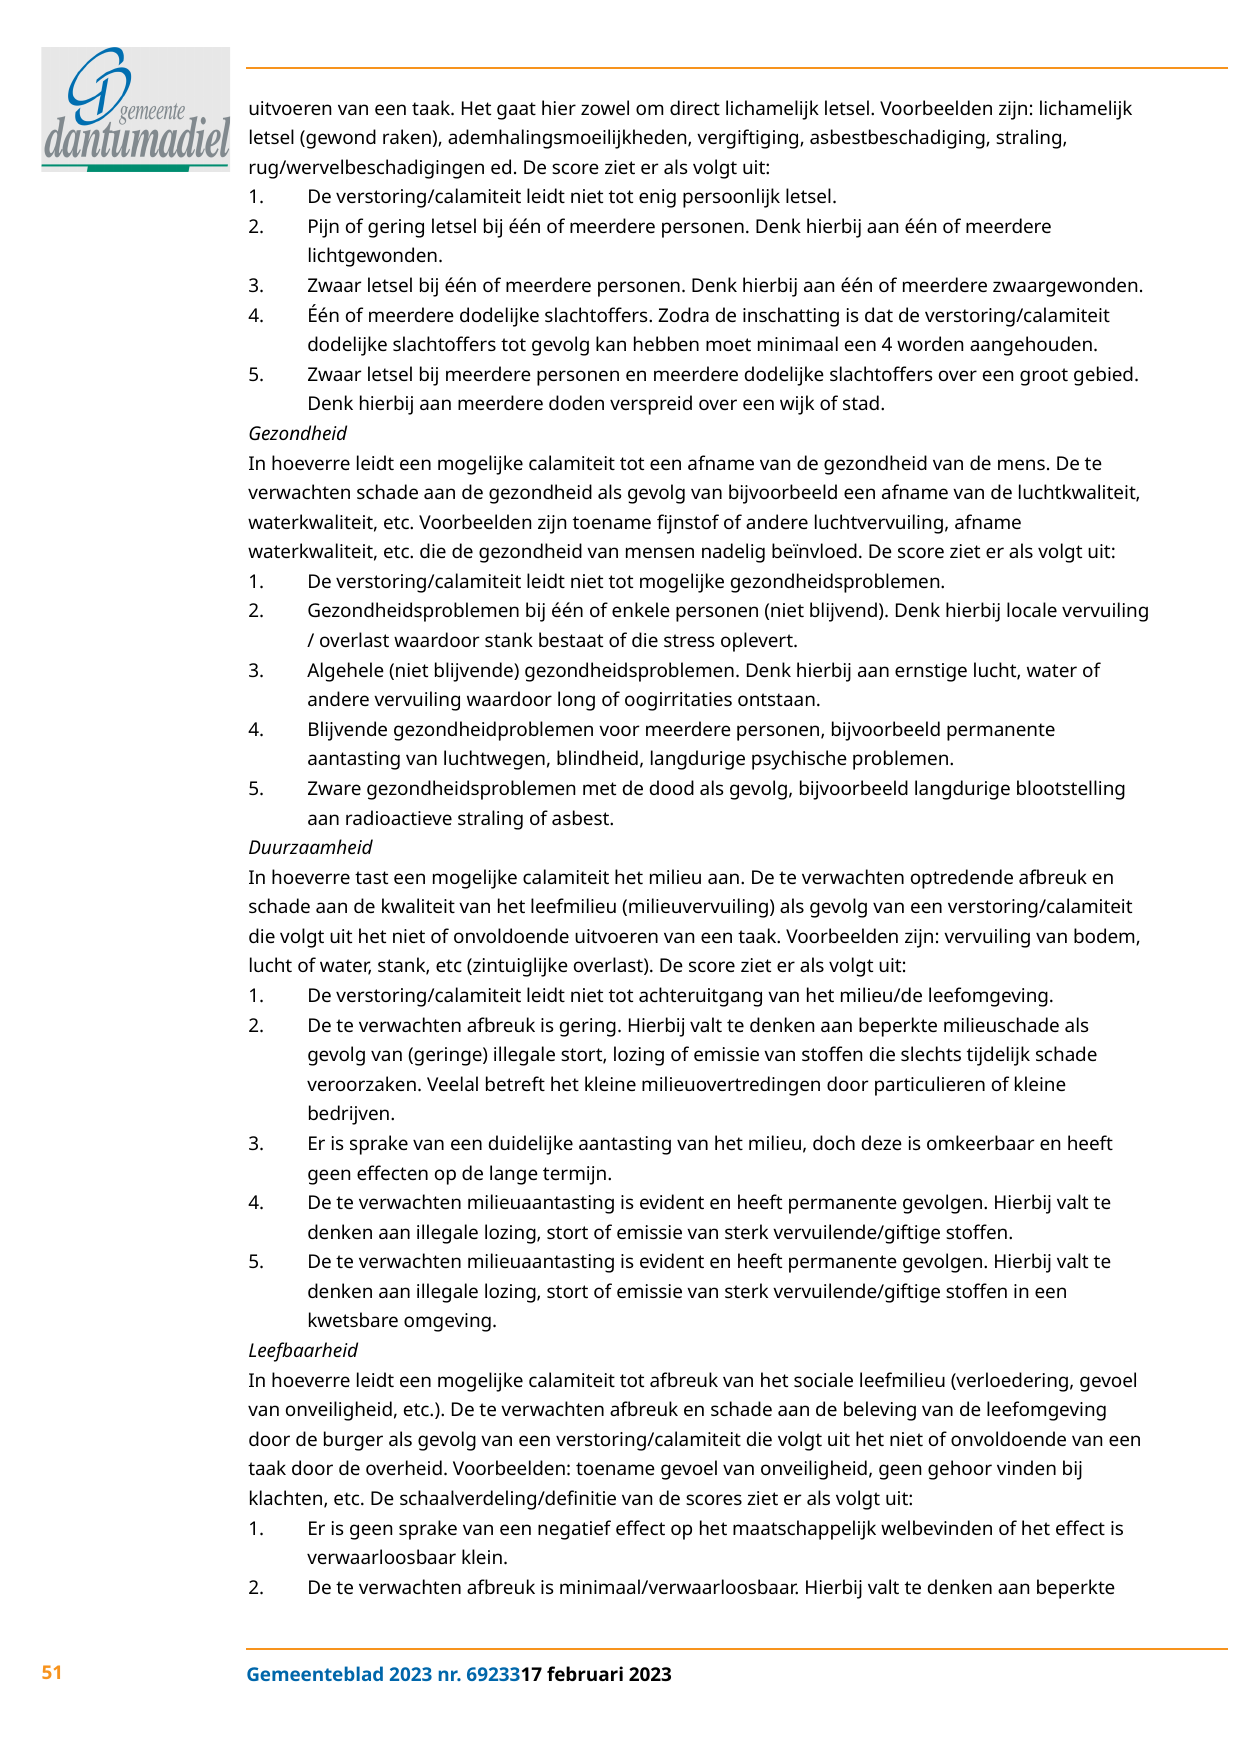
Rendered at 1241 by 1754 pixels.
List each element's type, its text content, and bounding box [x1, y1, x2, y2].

list De te verwachten afbreuk is minimaal/verwaarloosbaar. Hierbij valt te denken aan beperkte [248, 1574, 1152, 1600]
list Pijn of gering letsel bij één of meerdere personen. Denk hierbij aan één of meerdere lichtgewonden. [248, 213, 1152, 268]
list Zwaar letsel bij meerdere personen en meerdere dodelijke slachtoffers over een groot gebied. Denk hierbij aan meerdere doden verspreid over een wijk of stad. [248, 361, 1152, 416]
text uitvoeren van een taak. Het gaat hier zowel om direct lichamelijk letsel. Voorbeelden zijn: lichamelijk letsel (gewond raken), ademhalingsmoeilijkheden, vergiftiging, asbestbeschadiging, straling, rug/wervelbeschadigingen ed. De score ziet er als volgt uit: [248, 95, 1152, 180]
list Er is geen sprake van een negatief effect op het maatschappelijk welbevinden of het effect is verwaarloosbaar klein. [248, 1515, 1152, 1570]
text Duurzaamheid [248, 834, 1152, 860]
list Blijvende gezondheidproblemen voor meerdere personen, bijvoorbeeld permanente aantasting van luchtwegen, blindheid, langdurige psychische problemen. [248, 716, 1152, 771]
list Zware gezondheidsproblemen met de dood als gevolg, bijvoorbeeld langdurige blootstelling aan radioactieve straling of asbest. [248, 775, 1152, 831]
list Er is sprake van een duidelijke aantasting van het milieu, doch deze is omkeerbaar en heeft geen effecten op de lange termijn. [248, 1130, 1152, 1186]
list De te verwachten afbreuk is gering. Hierbij valt te denken aan beperkte milieuschade als gevolg van (geringe) illegale stort, lozing of emissie van stoffen die slechts tijdelijk schade veroorzaken. Veelal betreft het kleine milieuovertredingen door particulieren of kleine bedrijven. [248, 1012, 1152, 1126]
list Zwaar letsel bij één of meerdere personen. Denk hierbij aan één of meerdere zwaargewonden. [248, 272, 1152, 298]
list Algehele (niet blijvende) gezondheidsproblemen. Denk hierbij aan ernstige lucht, water of andere vervuiling waardoor long of oogirritaties ontstaan. [248, 657, 1152, 712]
list Één of meerdere dodelijke slachtoffers. Zodra de inschatting is dat de verstoring/calamiteit dodelijke slachtoffers tot gevolg kan hebben moet minimaal een 4 worden aangehouden. [248, 302, 1152, 357]
list Gezondheidsproblemen bij één of enkele personen (niet blijvend). Denk hierbij locale vervuiling / overlast waardoor stank bestaat of die stress oplevert. [248, 598, 1152, 653]
list De te verwachten milieuaantasting is evident en heeft permanente gevolgen. Hierbij valt te denken aan illegale lozing, stort of emissie van sterk vervuilende/giftige stoffen in een kwetsbare omgeving. [248, 1248, 1152, 1333]
list De verstoring/calamiteit leidt niet tot mogelijke gezondheidsproblemen. [248, 568, 1152, 594]
list De verstoring/calamiteit leidt niet tot enig persoonlijk letsel. [248, 183, 1152, 209]
text Leefbaarheid [248, 1337, 1152, 1363]
picture [41, 47, 231, 172]
list De te verwachten milieuaantasting is evident en heeft permanente gevolgen. Hierbij valt te denken aan illegale lozing, stort of emissie van sterk vervuilende/giftige stoffen. [248, 1189, 1152, 1245]
text In hoeverre leidt een mogelijke calamiteit tot afbreuk van het sociale leefmilieu (verloedering, gevoel van onveiligheid, etc.). De te verwachten afbreuk en schade aan de beleving van de leefomgeving door de burger als gevolg van een verstoring/calamiteit die volgt uit het niet of onvoldoende van een taak door de overheid. Voorbeelden: toename gevoel van onveiligheid, geen gehoor vinden bij klachten, etc. De schaalverdeling/definitie van de scores ziet er als volgt uit: [248, 1367, 1152, 1511]
list De verstoring/calamiteit leidt niet tot achteruitgang van het milieu/de leefomgeving. [248, 982, 1152, 1008]
text Gezondheid [248, 420, 1152, 446]
text In hoeverre tast een mogelijke calamiteit het milieu aan. De te verwachten optredende afbreuk en schade aan de kwaliteit van het leefmilieu (milieuvervuiling) als gevolg van een verstoring/calamiteit die volgt uit het niet of onvoldoende uitvoeren van een taak. Voorbeelden zijn: vervuiling van bodem, lucht of water, stank, etc (zintuiglijke overlast). De score ziet er als volgt uit: [248, 864, 1152, 978]
text In hoeverre leidt een mogelijke calamiteit tot een afname van de gezondheid van de mens. De te verwachten schade aan de gezondheid als gevolg van bijvoorbeeld een afname van de luchtkwaliteit, waterkwaliteit, etc. Voorbeelden zijn toename fijnstof of andere luchtvervuiling, afname waterkwaliteit, etc. die de gezondheid van mensen nadelig beïnvloed. De score ziet er als volgt uit: [248, 450, 1152, 564]
